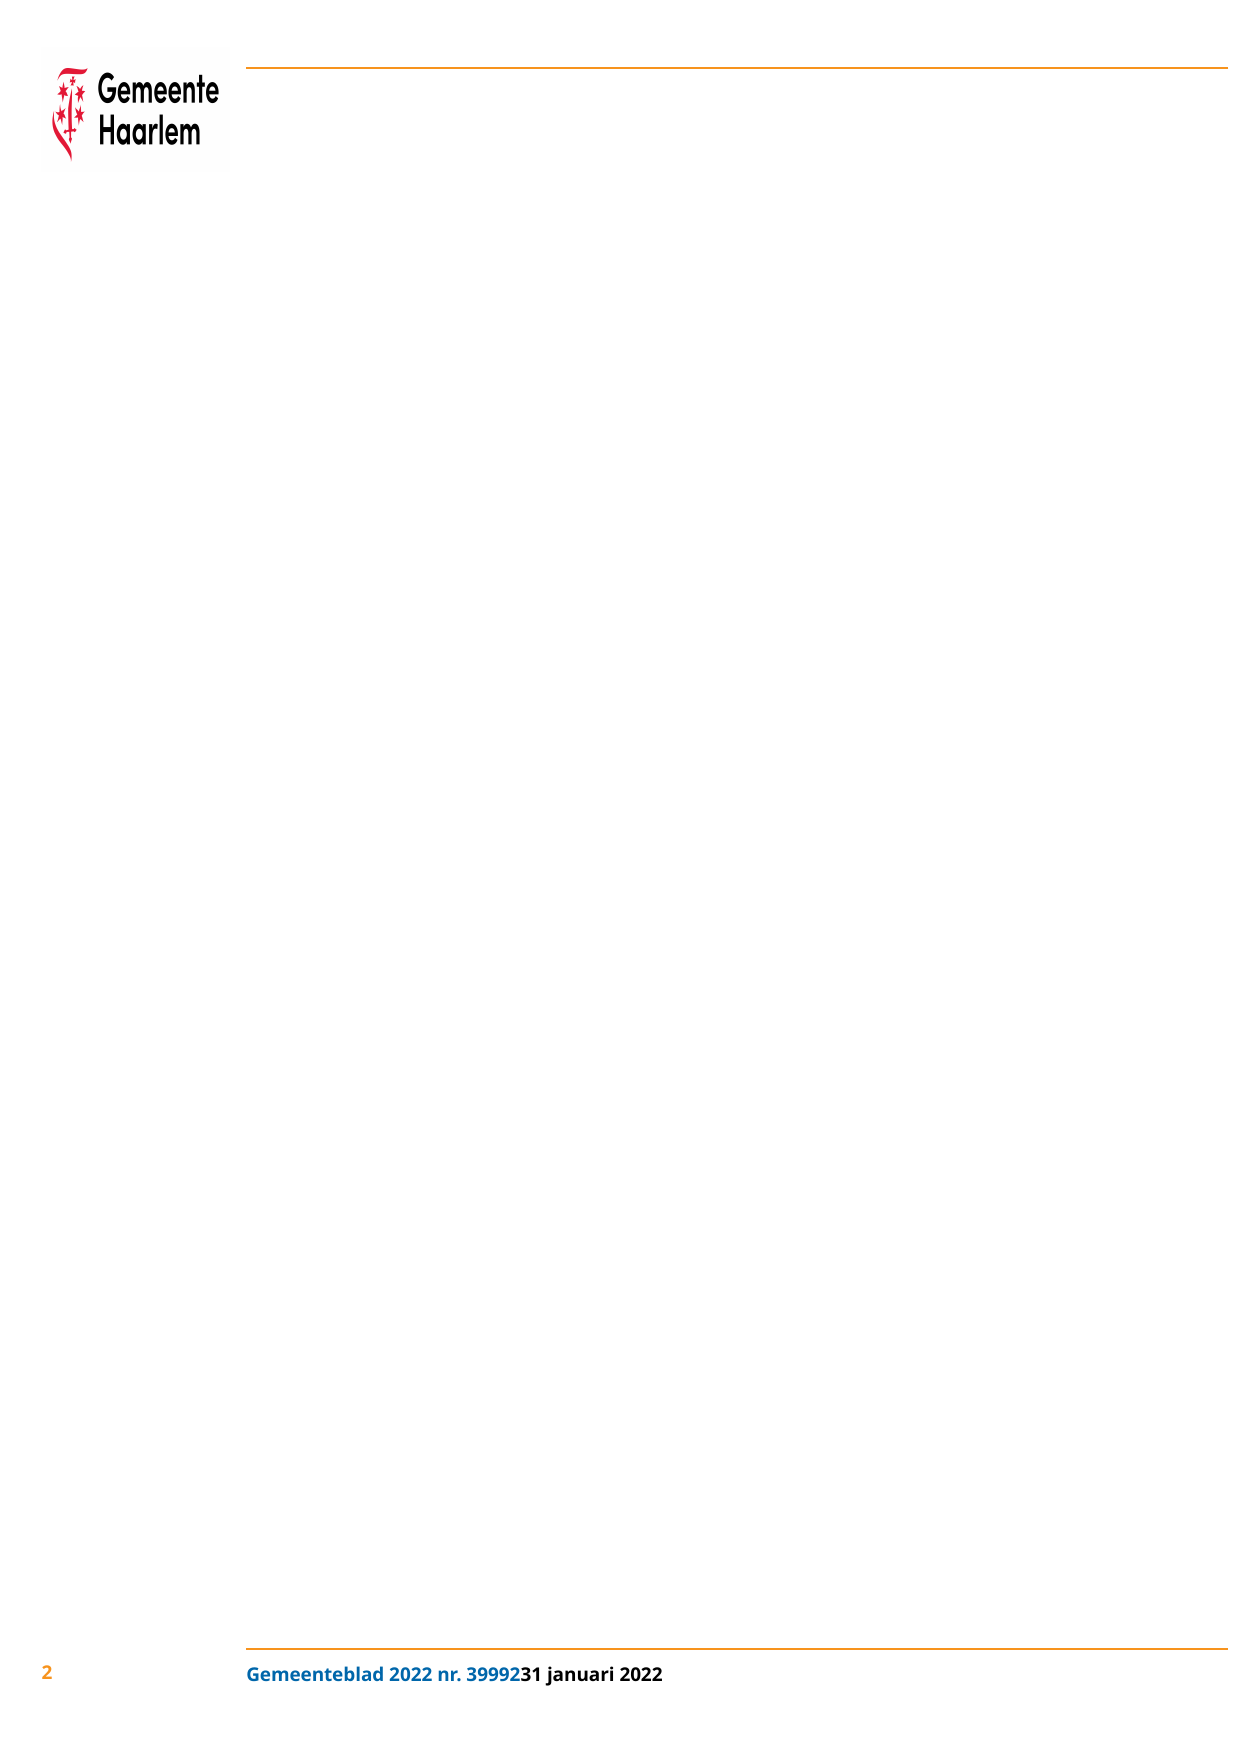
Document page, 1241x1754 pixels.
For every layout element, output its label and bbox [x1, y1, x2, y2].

picture [41, 47, 231, 172]
